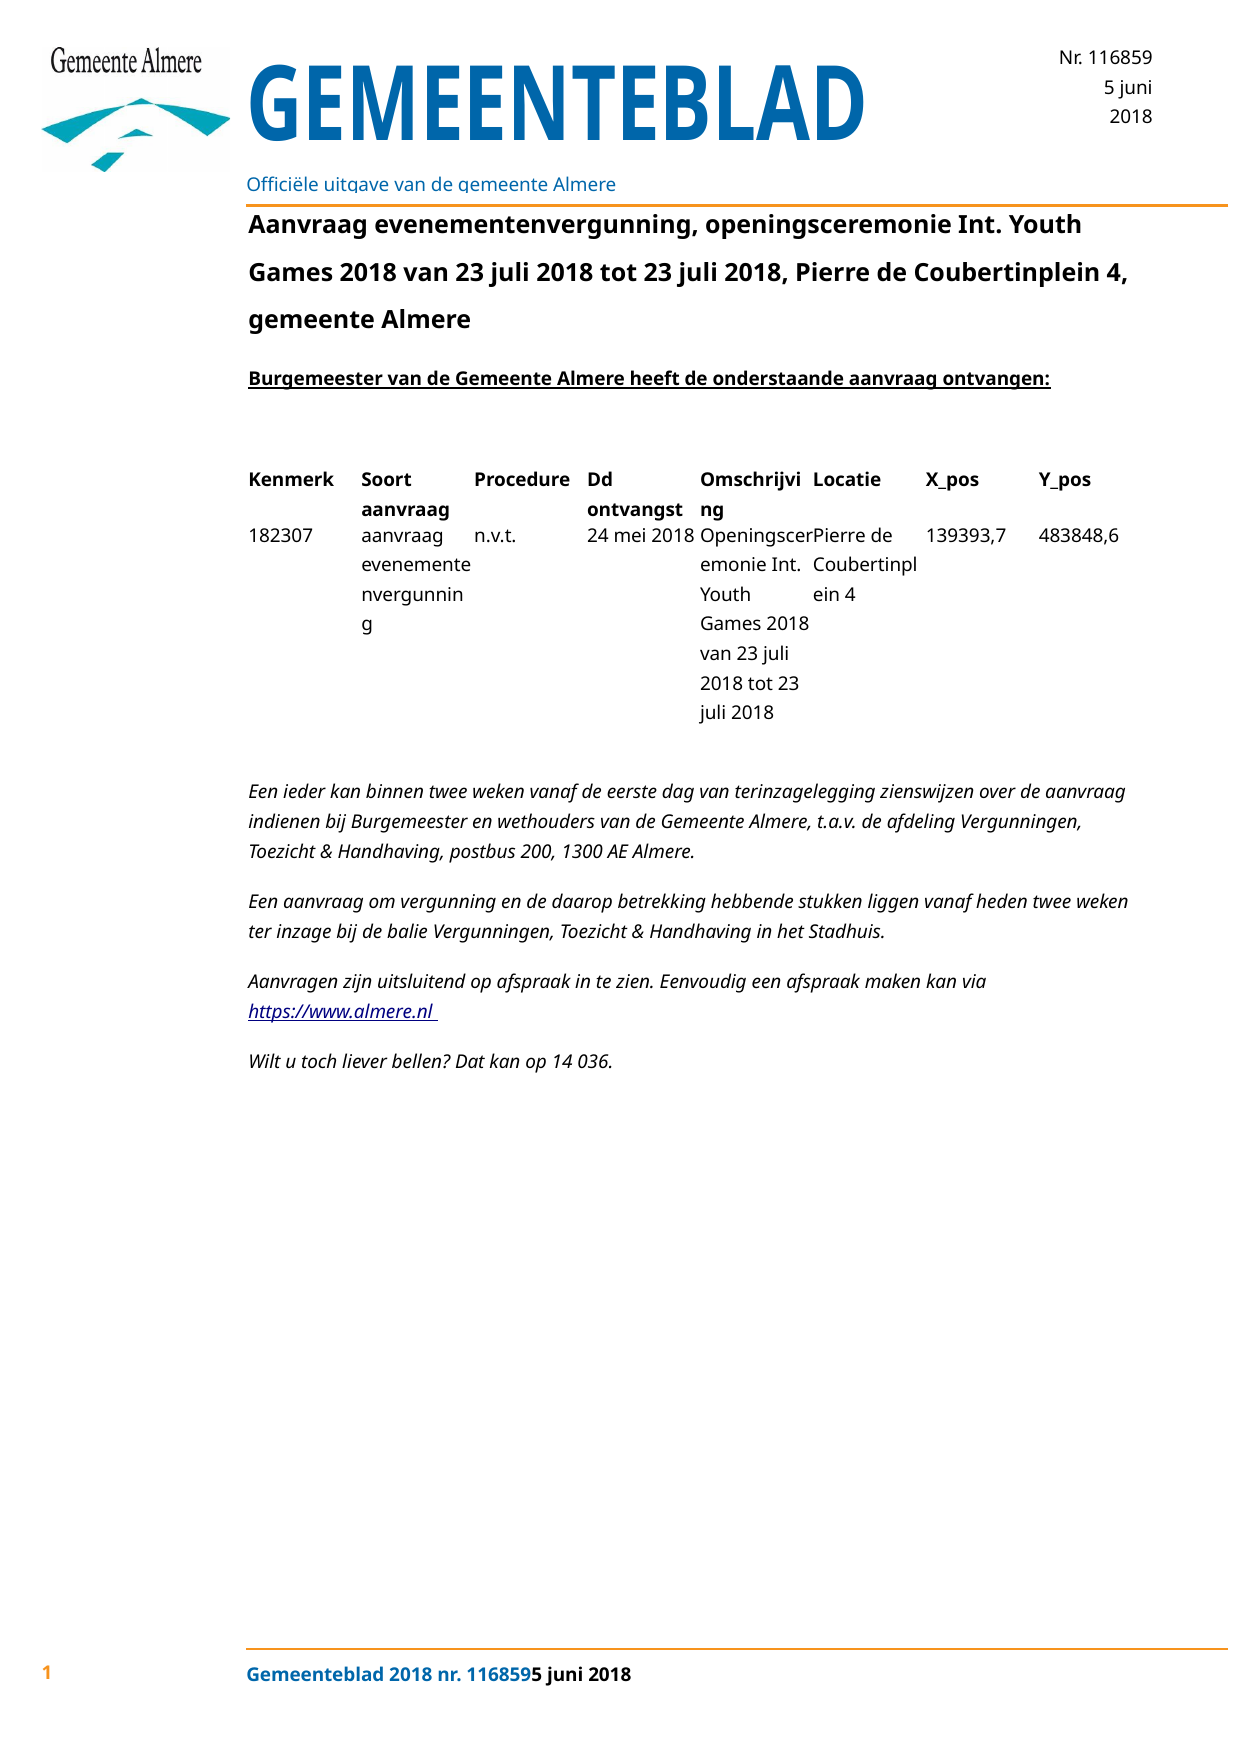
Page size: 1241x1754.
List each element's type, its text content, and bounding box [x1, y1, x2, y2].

table_header Locatie [813, 466, 926, 522]
table_cell 182307 [248, 522, 361, 725]
table_cell 24 mei 2018 [587, 522, 700, 725]
table_header Kenmerk [248, 466, 361, 522]
text Een aanvraag om vergunning en de daarop betrekking hebbende stukken liggen vanaf heden twee weken ter inzage bij de balie Vergunningen, Toezicht & Handhaving in het Stadhuis. [248, 888, 1152, 943]
table_header Procedure [474, 466, 587, 522]
table_header Omschrijving [700, 466, 813, 522]
picture [41, 47, 231, 172]
text Wilt u toch liever bellen? Dat kan op 14 036. [248, 1048, 1152, 1074]
table_header X_pos [926, 466, 1038, 522]
table_header Dd ontvangst [587, 466, 700, 522]
table_header Soort aanvraag [361, 466, 474, 522]
table_cell aanvraag evenementenvergunning [361, 522, 474, 725]
text Aanvraag evenementenvergunning, openingsceremonie Int. Youth Games 2018 van 23 juli 2018 tot 23 juli 2018, Pierre de Coubertinplein 4, gemeente Almere [248, 207, 1152, 336]
text Een ieder kan binnen twee weken vanaf de eerste dag van terinzagelegging zienswijzen over de aanvraag indienen bij Burgemeester en wethouders van de Gemeente Almere, t.a.v. de afdeling Vergunningen, Toezicht & Handhaving, postbus 200, 1300 AE Almere. [248, 779, 1152, 863]
text Aanvragen zijn uitsluitend op afspraak in te zien. Eenvoudig een afspraak maken kan via https://www.almere.nl [248, 968, 1152, 1023]
table_cell 139393,7 [926, 522, 1038, 725]
table_header Y_pos [1039, 466, 1152, 522]
table_cell n.v.t. [474, 522, 587, 725]
table_cell Pierre de Coubertinplein 4 [813, 522, 926, 725]
table_cell 483848,6 [1039, 522, 1152, 725]
text Burgemeester van de Gemeente Almere heeft de onderstaande aanvraag ontvangen: [248, 366, 1152, 391]
table_cell Openingsceremonie Int. Youth Games 2018 van 23 juli 2018 tot 23 juli 2018 [700, 522, 813, 725]
